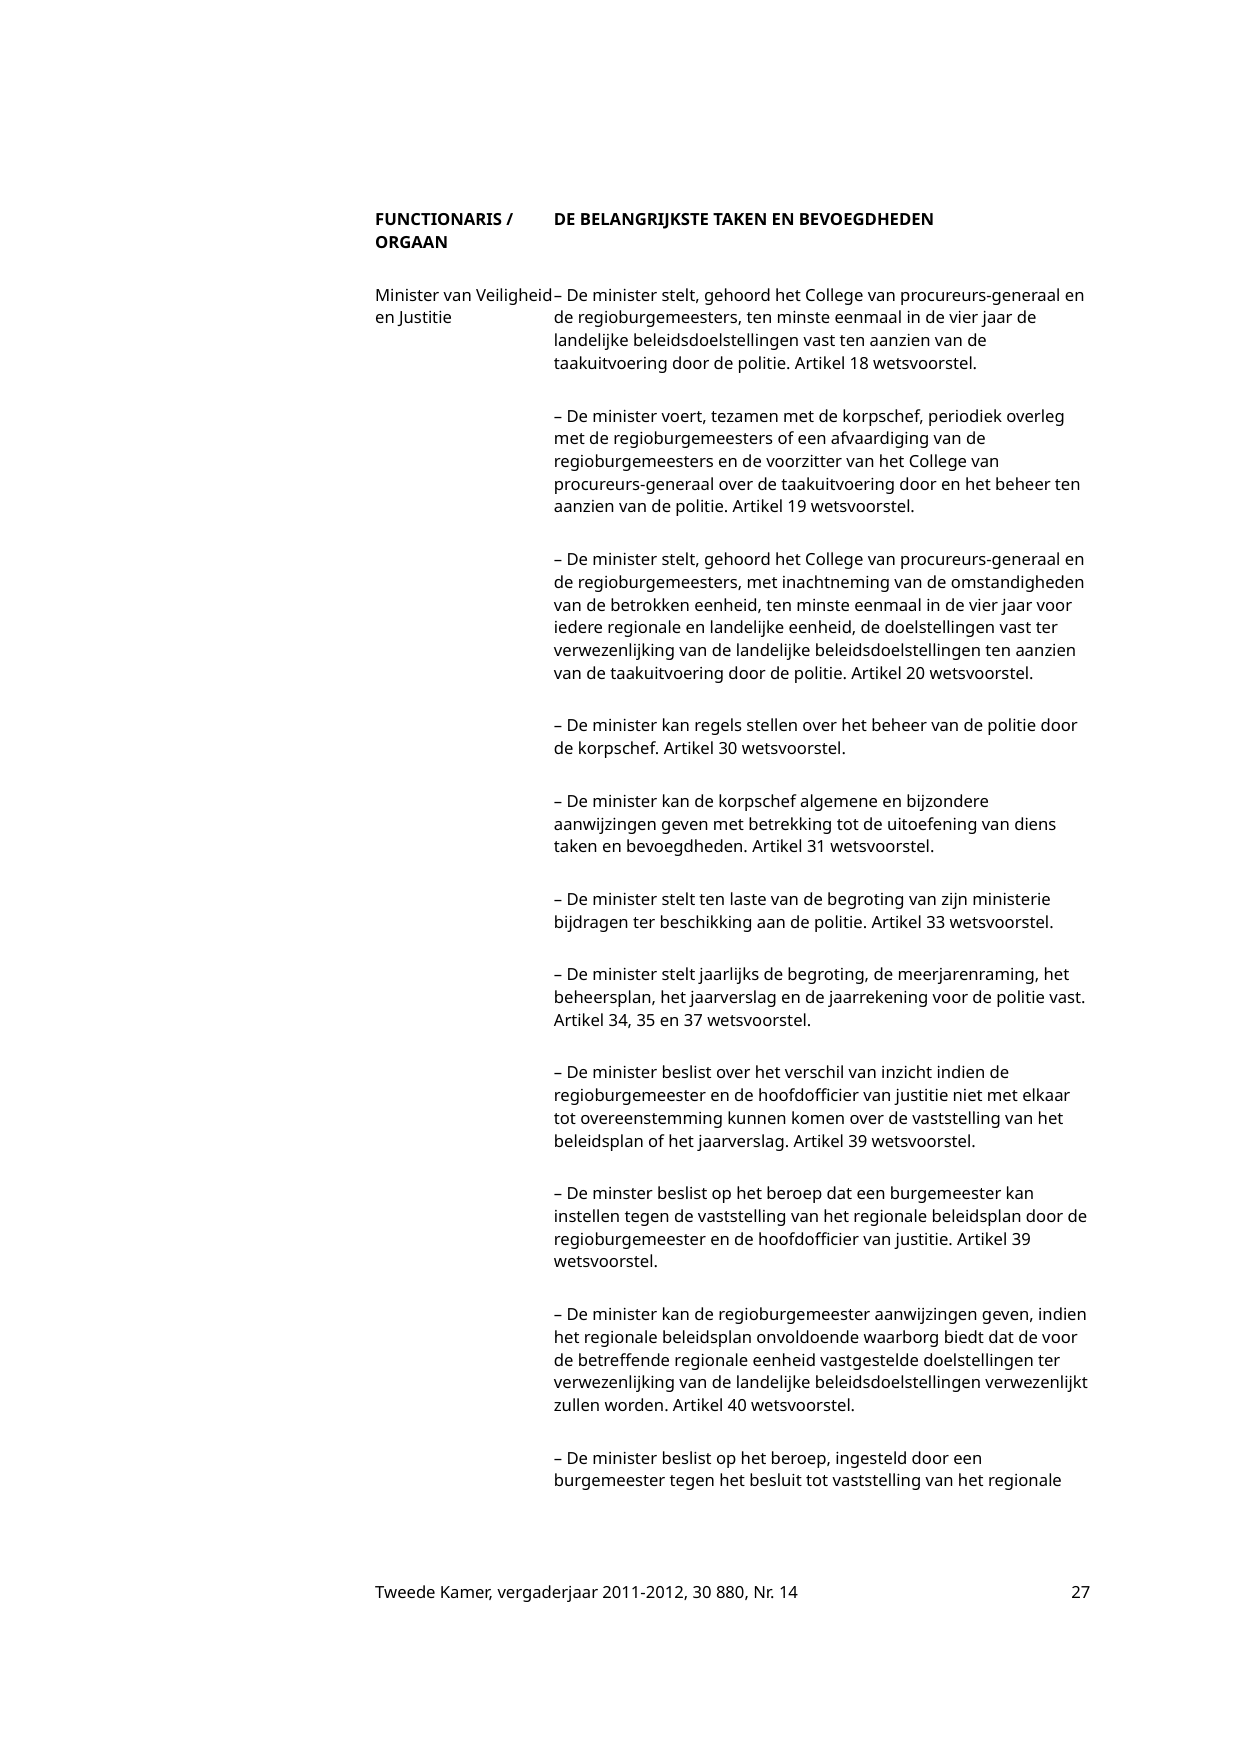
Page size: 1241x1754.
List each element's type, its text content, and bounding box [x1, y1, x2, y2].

table_cell Minister van Veiligheid en Justitie [375, 283, 554, 1492]
table_cell – De minister stelt, gehoord het College van procureurs-generaal en de regioburgemeesters, ten minste eenmaal in de vier jaar de landelijke beleidsdoelstellingen vast ten aanzien van de taakuitvoering door de politie. Artikel 18 wetsvoorstel. – De minister voert, tezamen met de korpschef, periodiek overleg met de regioburgemeesters of een afvaardiging van de regioburgemeesters en de voorzitter van het College van procureurs-generaal over de taakuitvoering door en het beheer ten aanzien van de politie. Artikel 19 wetsvoorstel. – De minister stelt, gehoord het College van procureurs-generaal en de regioburgemeesters, met inachtneming van de omstandigheden van de betrokken eenheid, ten minste eenmaal in de vier jaar voor iedere regionale en landelijke eenheid, de doelstellingen vast ter verwezenlijking van de landelijke beleidsdoelstellingen ten aanzien van de taakuitvoering door de politie. Artikel 20 wetsvoorstel. – De minister kan regels stellen over het beheer van de politie door de korpschef. Artikel 30 wetsvoorstel. – De minister kan de korpschef algemene en bijzondere aanwijzingen geven met betrekking tot de uitoefening van diens taken en bevoegdheden. Artikel 31 wetsvoorstel. – De minister stelt ten laste van de begroting van zijn ministerie bijdragen ter beschikking aan de politie. Artikel 33 wetsvoorstel. – De minister stelt jaarlijks de begroting, de meerjarenraming, het beheersplan, het jaarverslag en de jaarrekening voor de politie vast. Artikel 34, 35 en 37 wetsvoorstel. – De minister beslist over het verschil van inzicht indien de regioburgemeester en de hoofdofficier van justitie niet met elkaar tot overeenstemming kunnen komen over de vaststelling van het beleidsplan of het jaarverslag. Artikel 39 wetsvoorstel. – De minster beslist op het beroep dat een burgemeester kan instellen tegen de vaststelling van het regionale beleidsplan door de regioburgemeester en de hoofdofficier van justitie. Artikel 39 wetsvoorstel. – De minister kan de regioburgemeester aanwijzingen geven, indien het regionale beleidsplan onvoldoende waarborg biedt dat de voor de betreffende regionale eenheid vastgestelde doelstellingen ter verwezenlijking van de landelijke beleidsdoelstellingen verwezenlijkt zullen worden. Artikel 40 wetsvoorstel. – De minister beslist op het beroep, ingesteld door een burgemeester tegen het besluit tot vaststelling van het regionale [554, 283, 1090, 1492]
table_header DE BELANGRIJKSTE TAKEN EN BEVOEGDHEDEN [554, 208, 1090, 283]
table_header FUNCTIONARIS / ORGAAN [375, 208, 554, 283]
